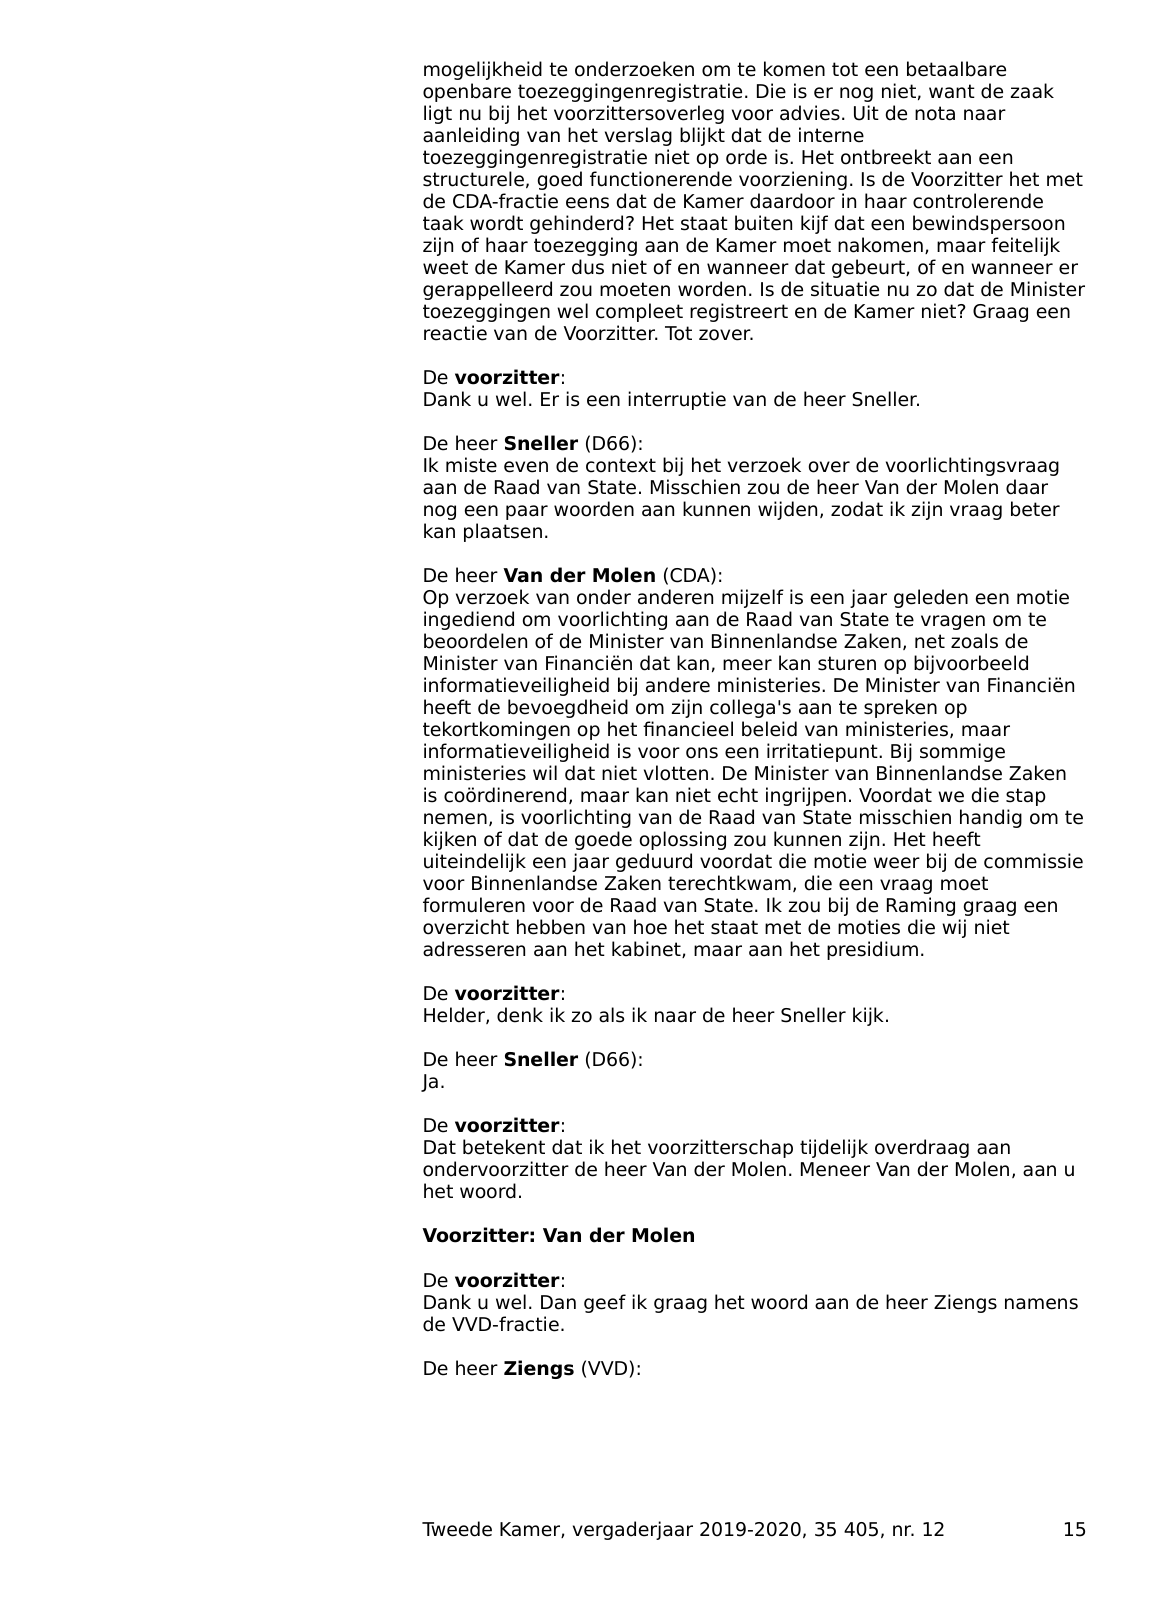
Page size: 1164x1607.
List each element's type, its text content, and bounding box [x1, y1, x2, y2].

text De heer Van der Molen (CDA): [422, 565, 1087, 587]
text De voorzitter: [422, 367, 1087, 389]
text De voorzitter: [422, 1269, 1087, 1292]
text De voorzitter: [422, 1115, 1087, 1137]
text Helder, denk ik zo als ik naar de heer Sneller kijk. [422, 1005, 1087, 1027]
text mogelijkheid te onderzoeken om te komen tot een betaalbare openbare toezeggingenregistratie. Die is er nog niet, want de zaak ligt nu bij het voorzittersoverleg voor advies. Uit de nota naar aanleiding van het verslag blijkt dat de interne toezeggingenregistratie niet op orde is. Het ontbreekt aan een structurele, goed functionerende voorziening. Is de Voorzitter het met de CDA-fractie eens dat de Kamer daardoor in haar controlerende taak wordt gehinderd? Het staat buiten kijf dat een bewindspersoon zijn of haar toezegging aan de Kamer moet nakomen, maar feitelijk weet de Kamer dus niet of en wanneer dat gebeurt, of en wanneer er gerappelleerd zou moeten worden. Is de situatie nu zo dat de Minister toezeggingen wel compleet registreert en de Kamer niet? Graag een reactie van de Voorzitter. Tot zover. [422, 59, 1087, 345]
text De heer Sneller (D66): [422, 1049, 1087, 1071]
text De heer Sneller (D66): [422, 433, 1087, 455]
text De voorzitter: [422, 983, 1087, 1005]
text Voorzitter: Van der Molen [422, 1225, 1087, 1247]
text Dank u wel. Dan geef ik graag het woord aan de heer Ziengs namens de VVD-fractie. [422, 1292, 1087, 1336]
text De heer Ziengs (VVD): [422, 1358, 1087, 1380]
text Op verzoek van onder anderen mijzelf is een jaar geleden een motie ingediend om voorlichting aan de Raad van State te vragen om te beoordelen of de Minister van Binnenlandse Zaken, net zoals de Minister van Financiën dat kan, meer kan sturen op bijvoorbeeld informatieveiligheid bij andere ministeries. De Minister van Financiën heeft de bevoegdheid om zijn collega's aan te spreken op tekortkomingen op het financieel beleid van ministeries, maar informatieveiligheid is voor ons een irritatiepunt. Bij sommige ministeries wil dat niet vlotten. De Minister van Binnenlandse Zaken is coördinerend, maar kan niet echt ingrijpen. Voordat we die stap nemen, is voorlichting van de Raad van State misschien handig om te kijken of dat de goede oplossing zou kunnen zijn. Het heeft uiteindelijk een jaar geduurd voordat die motie weer bij de commissie voor Binnenlandse Zaken terechtkwam, die een vraag moet formuleren voor de Raad van State. Ik zou bij de Raming graag een overzicht hebben van hoe het staat met de moties die wij niet adresseren aan het kabinet, maar aan het presidium. [422, 587, 1087, 961]
text Ja. [422, 1071, 1087, 1093]
text Dank u wel. Er is een interruptie van de heer Sneller. [422, 389, 1087, 411]
text Ik miste even de context bij het verzoek over de voorlichtingsvraag aan de Raad van State. Misschien zou de heer Van der Molen daar nog een paar woorden aan kunnen wijden, zodat ik zijn vraag beter kan plaatsen. [422, 455, 1087, 543]
text Dat betekent dat ik het voorzitterschap tijdelijk overdraag aan ondervoorzitter de heer Van der Molen. Meneer Van der Molen, aan u het woord. [422, 1137, 1087, 1203]
